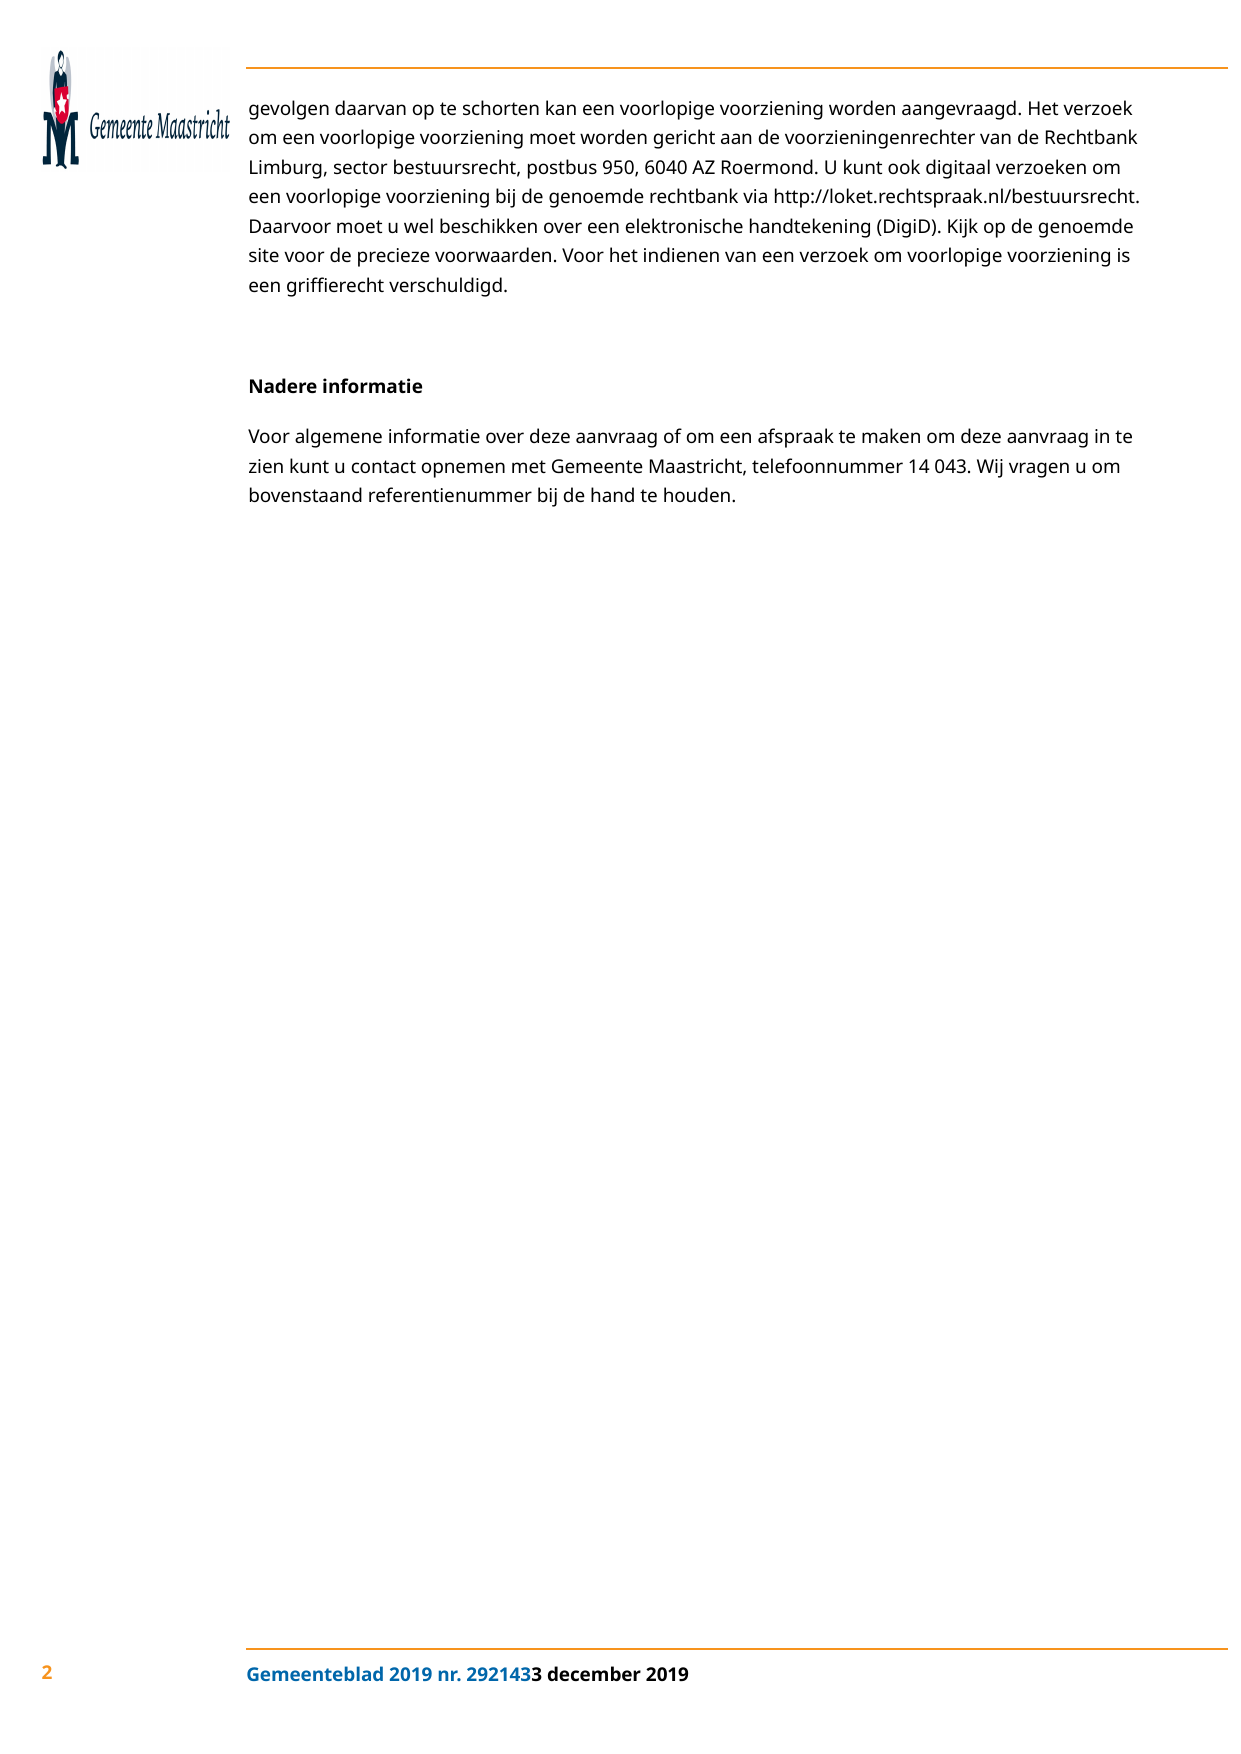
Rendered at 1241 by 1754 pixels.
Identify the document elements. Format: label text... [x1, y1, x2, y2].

picture [41, 47, 231, 172]
text Nadere informatie [248, 373, 1152, 399]
text Voor algemene informatie over deze aanvraag of om een afspraak te maken om deze aanvraag in te zien kunt u contact opnemen met Gemeente Maastricht, telefoonnummer 14 043. Wij vragen u om bovenstaand referentienummer bij de hand te houden. [248, 423, 1152, 508]
text gevolgen daarvan op te schorten kan een voorlopige voorziening worden aangevraagd. Het verzoek om een voorlopige voorziening moet worden gericht aan de voorzieningenrechter van de Rechtbank Limburg, sector bestuursrecht, postbus 950, 6040 AZ Roermond. U kunt ook digitaal verzoeken om een voorlopige voorziening bij de genoemde rechtbank via http://loket.rechtspraak.nl/bestuursrecht. Daarvoor moet u wel beschikken over een elektronische handtekening (DigiD). Kijk op de genoemde site voor de precieze voorwaarden. Voor het indienen van een verzoek om voorlopige voorziening is een griffierecht verschuldigd. [248, 95, 1152, 298]
